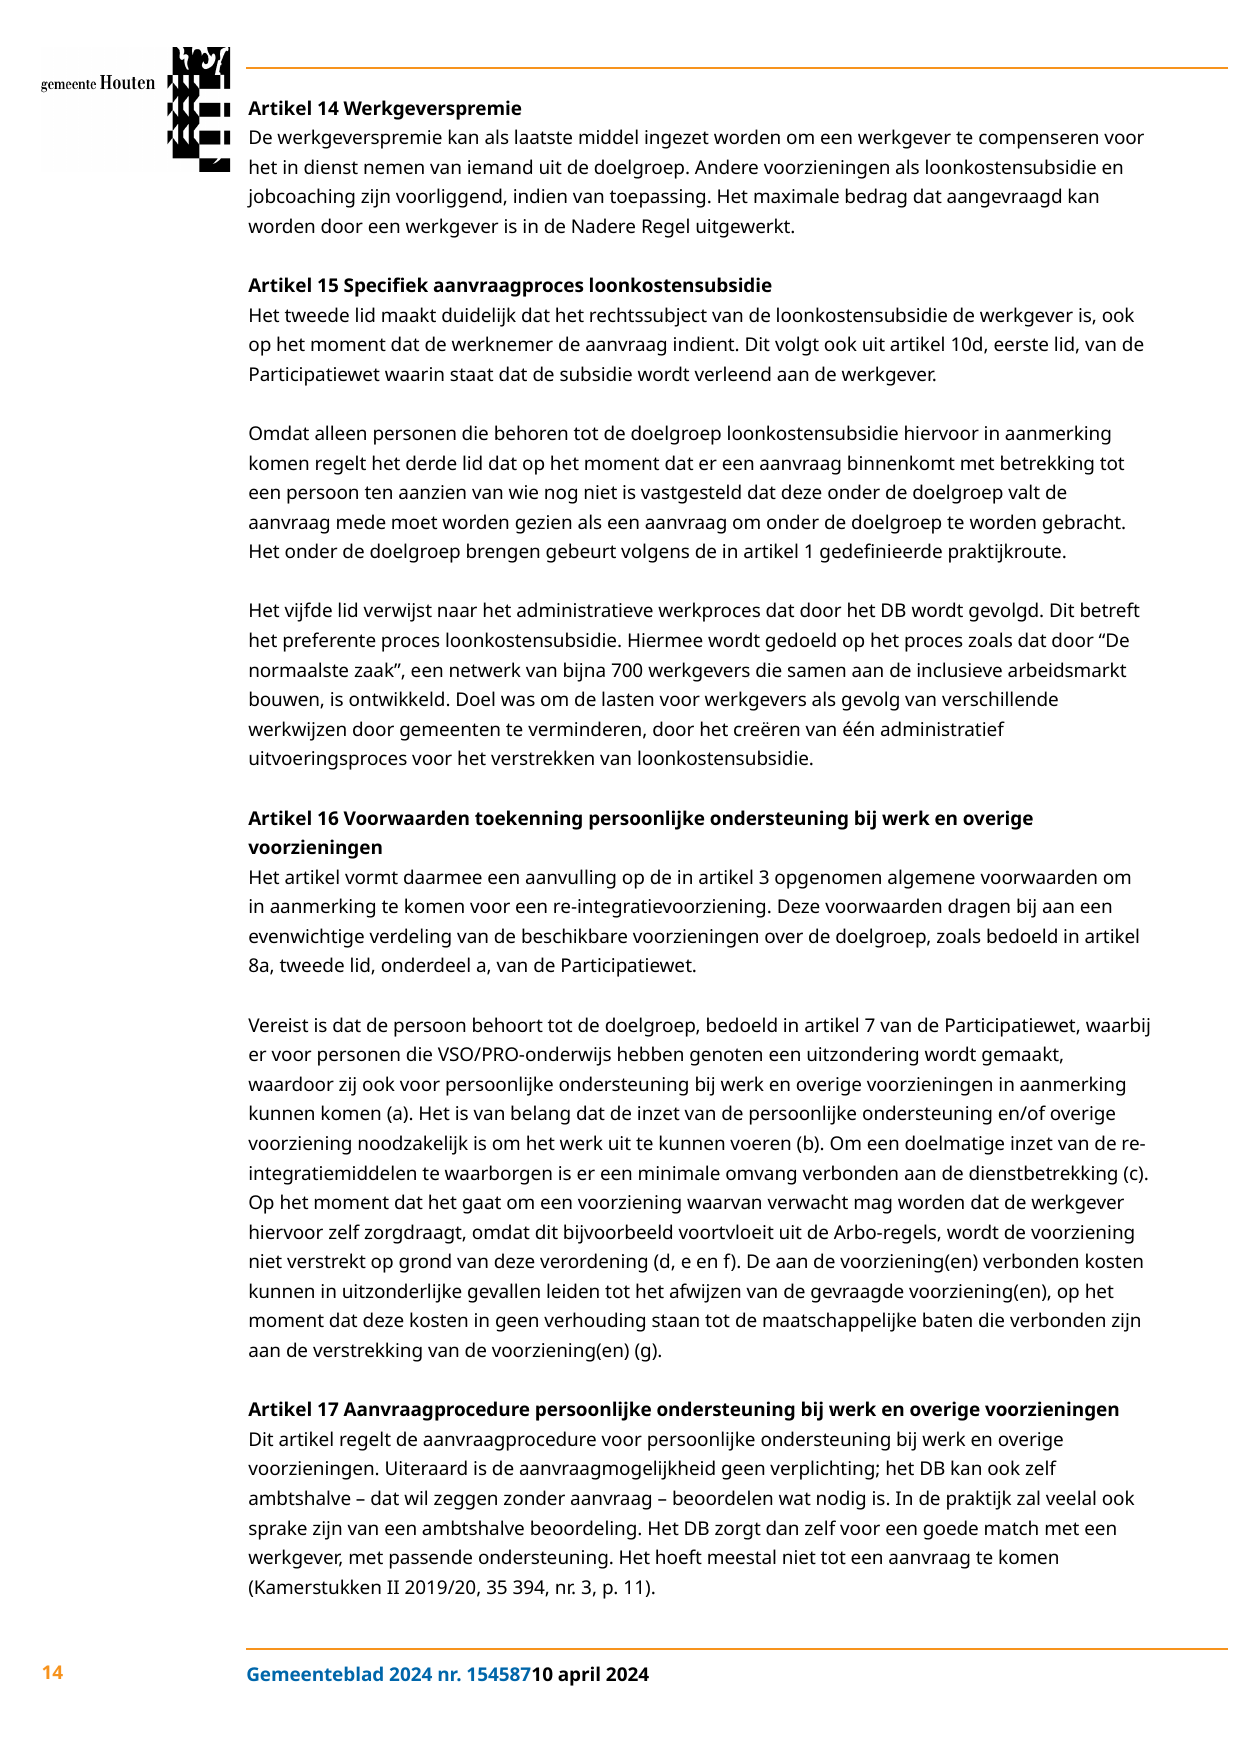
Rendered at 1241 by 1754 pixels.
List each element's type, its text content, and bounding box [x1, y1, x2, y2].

text Dit artikel regelt de aanvraagprocedure voor persoonlijke ondersteuning bij werk en overige voorzieningen. Uiteraard is de aanvraagmogelijkheid geen verplichting; het DB kan ook zelf ambtshalve – dat wil zeggen zonder aanvraag – beoordelen wat nodig is. In de praktijk zal veelal ook sprake zijn van een ambtshalve beoordeling. Het DB zorgt dan zelf voor een goede match met een werkgever, met passende ondersteuning. Het hoeft meestal niet tot een aanvraag te komen (Kamerstukken II 2019/20, 35 394, nr. 3, p. 11). [248, 1426, 1152, 1600]
text Omdat alleen personen die behoren tot de doelgroep loonkostensubsidie hiervoor in aanmerking komen regelt het derde lid dat op het moment dat er een aanvraag binnenkomt met betrekking tot een persoon ten aanzien van wie nog niet is vastgesteld dat deze onder de doelgroep valt de aanvraag mede moet worden gezien als een aanvraag om onder de doelgroep te worden gebracht. Het onder de doelgroep brengen gebeurt volgens de in artikel 1 gedefinieerde praktijkroute. [248, 420, 1152, 564]
text Vereist is dat de persoon behoort tot de doelgroep, bedoeld in artikel 7 van de Participatiewet, waarbij er voor personen die VSO/PRO-onderwijs hebben genoten een uitzondering wordt gemaakt, waardoor zij ook voor persoonlijke ondersteuning bij werk en overige voorzieningen in aanmerking kunnen komen (a). Het is van belang dat de inzet van de persoonlijke ondersteuning en/of overige voorziening noodzakelijk is om het werk uit te kunnen voeren (b). Om een doelmatige inzet van de re-integratiemiddelen te waarborgen is er een minimale omvang verbonden aan de dienstbetrekking (c). Op het moment dat het gaat om een voorziening waarvan verwacht mag worden dat de werkgever hiervoor zelf zorgdraagt, omdat dit bijvoorbeeld voortvloeit uit de Arbo-regels, wordt de voorziening niet verstrekt op grond van deze verordening (d, e en f). De aan de voorziening(en) verbonden kosten kunnen in uitzonderlijke gevallen leiden tot het afwijzen van de gevraagde voorziening(en), op het moment dat deze kosten in geen verhouding staan tot de maatschappelijke baten die verbonden zijn aan de verstrekking van de voorziening(en) (g). [248, 1012, 1152, 1363]
text Artikel 15 Specifiek aanvraagproces loonkostensubsidie [248, 272, 1152, 298]
text Het vijfde lid verwijst naar het administratieve werkproces dat door het DB wordt gevolgd. Dit betreft het preferente proces loonkostensubsidie. Hiermee wordt gedoeld op het proces zoals dat door “De normaalste zaak”, een netwerk van bijna 700 werkgevers die samen aan de inclusieve arbeidsmarkt bouwen, is ontwikkeld. Doel was om de lasten voor werkgevers als gevolg van verschillende werkwijzen door gemeenten te verminderen, door het creëren van één administratief uitvoeringsproces voor het verstrekken van loonkostensubsidie. [248, 598, 1152, 771]
text Artikel 16 Voorwaarden toekenning persoonlijke ondersteuning bij werk en overige voorzieningen [248, 805, 1152, 860]
text De werkgeverspremie kan als laatste middel ingezet worden om een werkgever te compenseren voor het in dienst nemen van iemand uit de doelgroep. Andere voorzieningen als loonkostensubsidie en jobcoaching zijn voorliggend, indien van toepassing. Het maximale bedrag dat aangevraagd kan worden door een werkgever is in de Nadere Regel uitgewerkt. [248, 124, 1152, 239]
text Het artikel vormt daarmee een aanvulling op de in artikel 3 opgenomen algemene voorwaarden om in aanmerking te komen voor een re-integratievoorziening. Deze voorwaarden dragen bij aan een evenwichtige verdeling van de beschikbare voorzieningen over de doelgroep, zoals bedoeld in artikel 8a, tweede lid, onderdeel a, van de Participatiewet. [248, 864, 1152, 978]
text Artikel 14 Werkgeverspremie [248, 95, 1152, 121]
text Artikel 17 Aanvraagprocedure persoonlijke ondersteuning bij werk en overige voorzieningen [248, 1396, 1152, 1422]
text Het tweede lid maakt duidelijk dat het rechtssubject van de loonkostensubsidie de werkgever is, ook op het moment dat de werknemer de aanvraag indient. Dit volgt ook uit artikel 10d, eerste lid, van de Participatiewet waarin staat dat de subsidie wordt verleend aan de werkgever. [248, 302, 1152, 387]
picture [41, 47, 231, 172]
